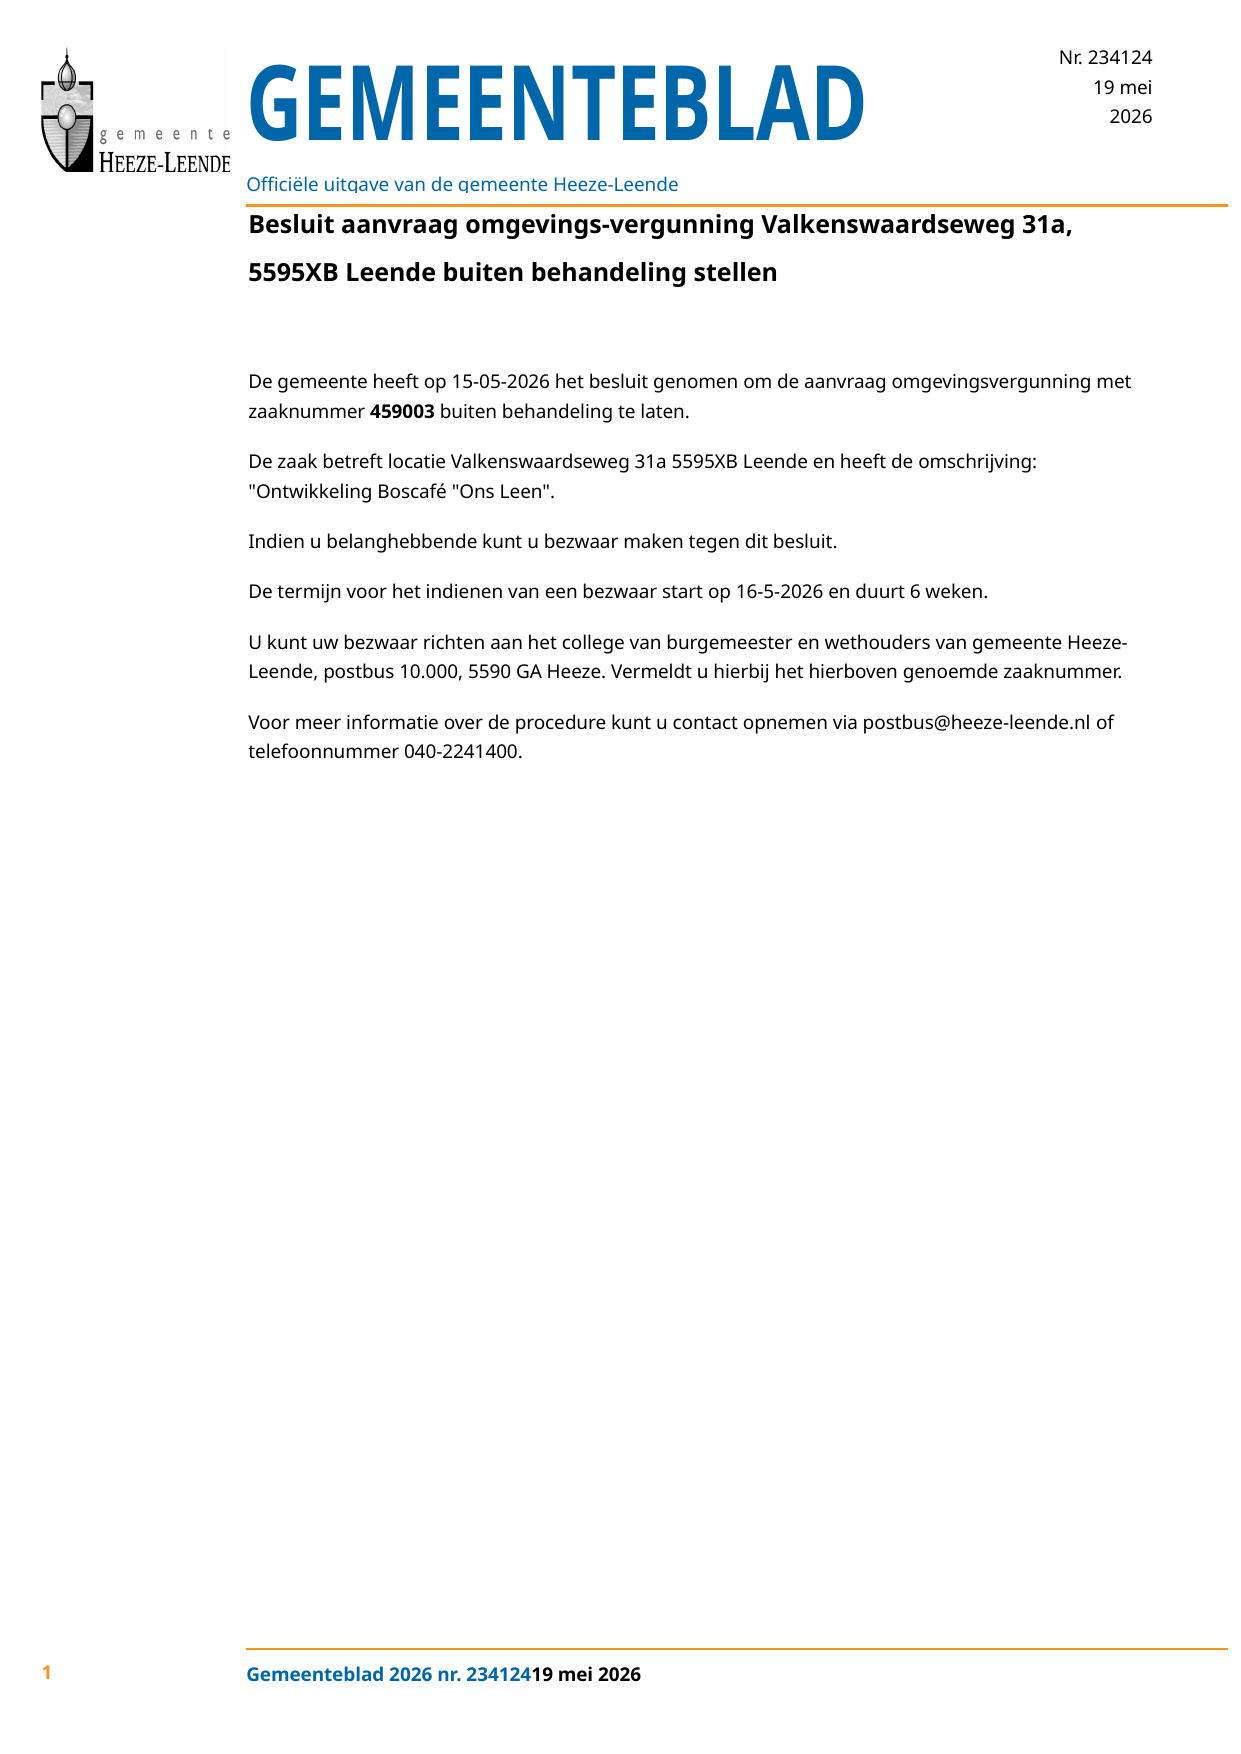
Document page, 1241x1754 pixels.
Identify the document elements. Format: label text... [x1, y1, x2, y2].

text Besluit aanvraag omgevings-vergunning Valkenswaardseweg 31a, 5595XB Leende buiten behandeling stellen [248, 207, 1152, 288]
text Voor meer informatie over de procedure kunt u contact opnemen via postbus@heeze-leende.nl of telefoonnummer 040-2241400. [248, 709, 1152, 764]
picture [41, 47, 231, 172]
text U kunt uw bezwaar richten aan het college van burgemeester en wethouders van gemeente Heeze-Leende, postbus 10.000, 5590 GA Heeze. Vermeldt u hierbij het hierboven genoemde zaaknummer. [248, 629, 1152, 684]
text De termijn voor het indienen van een bezwaar start op 16-5-2026 en duurt 6 weken. [248, 579, 1152, 604]
text Indien u belanghebbende kunt u bezwaar maken tegen dit besluit. [248, 528, 1152, 554]
text De gemeente heeft op 15-05-2026 het besluit genomen om de aanvraag omgevingsvergunning met zaaknummer 459003 buiten behandeling te laten. [248, 368, 1152, 424]
text De zaak betreft locatie Valkenswaardseweg 31a 5595XB Leende en heeft de omschrijving: "Ontwikkeling Boscafé "Ons Leen". [248, 448, 1152, 504]
